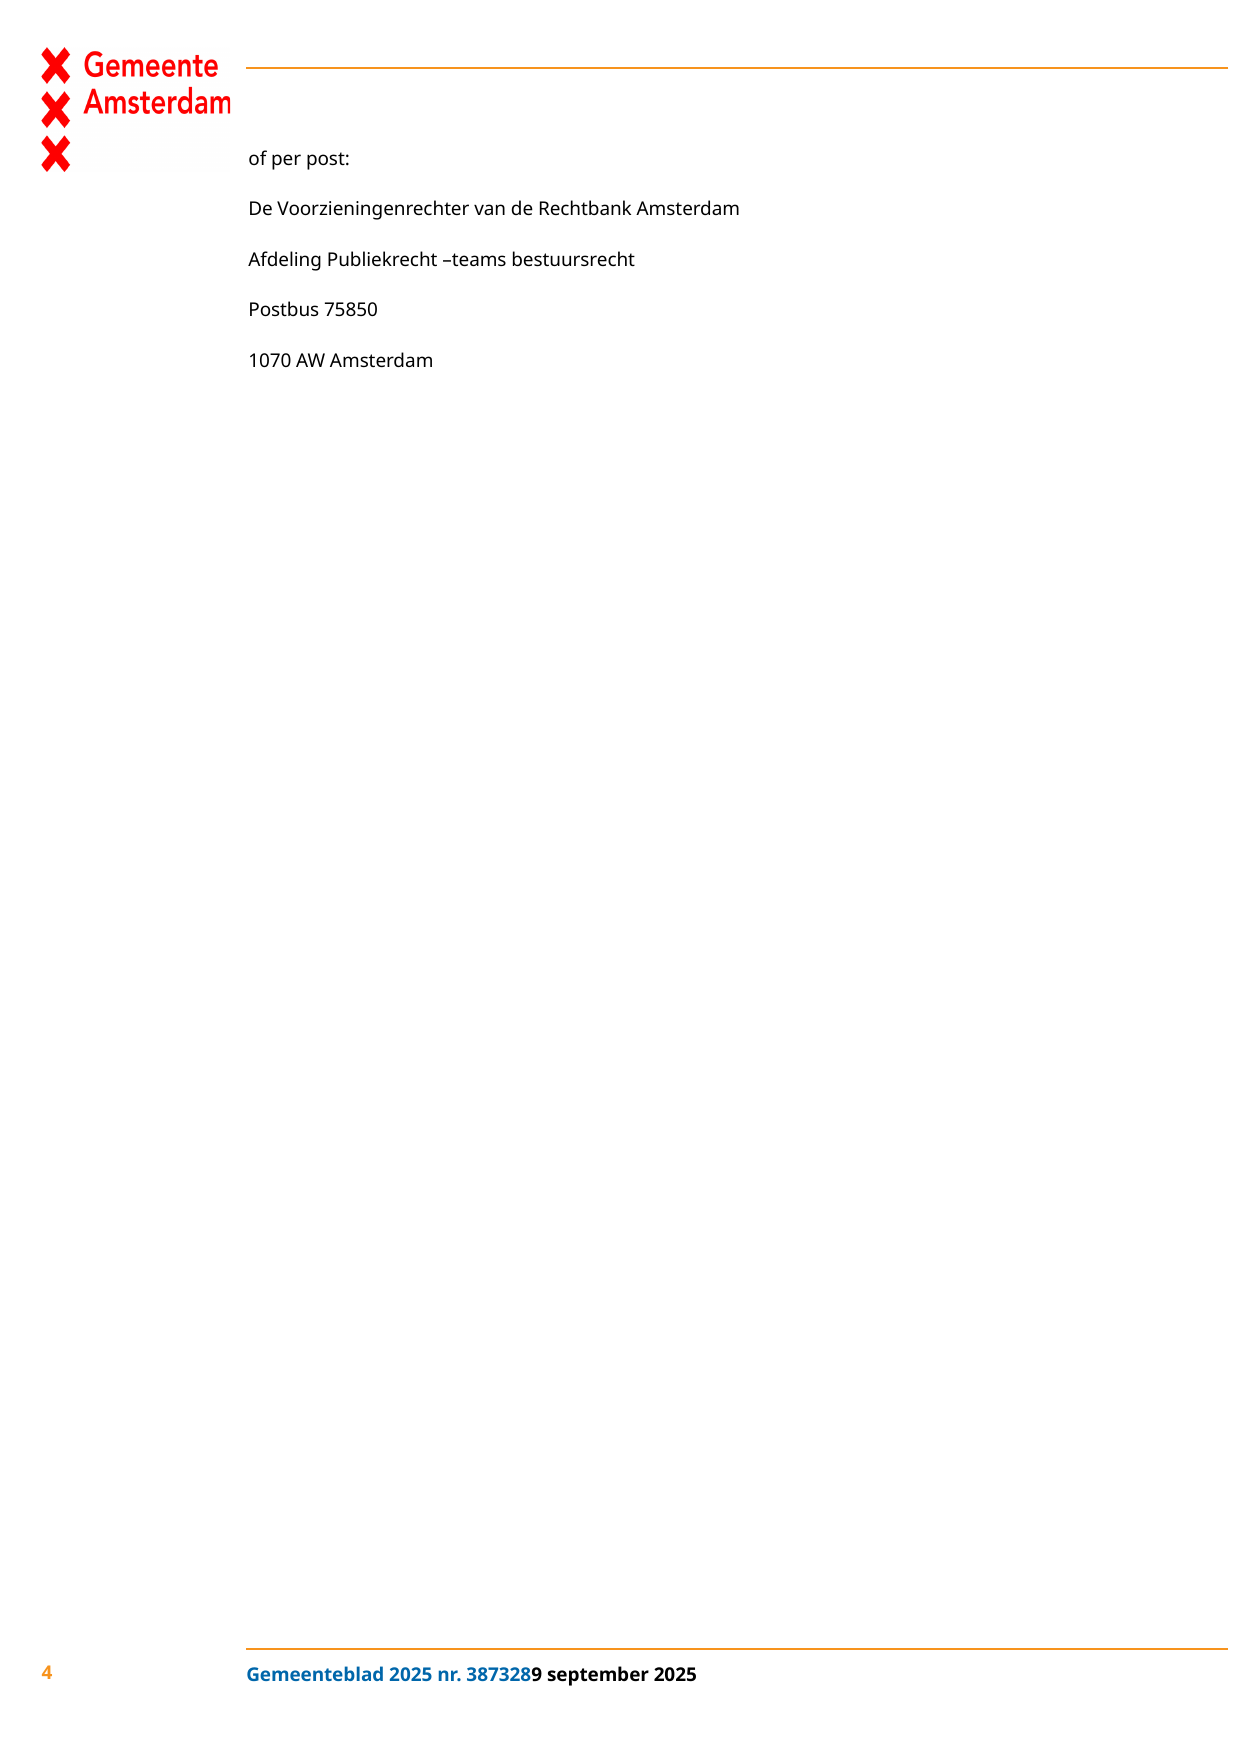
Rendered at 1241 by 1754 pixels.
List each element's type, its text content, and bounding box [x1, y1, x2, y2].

text Afdeling Publiekrecht –teams bestuursrecht [248, 246, 1152, 272]
text De Voorzieningenrechter van de Rechtbank Amsterdam [248, 196, 1152, 221]
text of per post: [248, 145, 1152, 171]
picture [41, 47, 231, 172]
text 1070 AW Amsterdam [248, 347, 1152, 373]
text Postbus 75850 [248, 296, 1152, 322]
